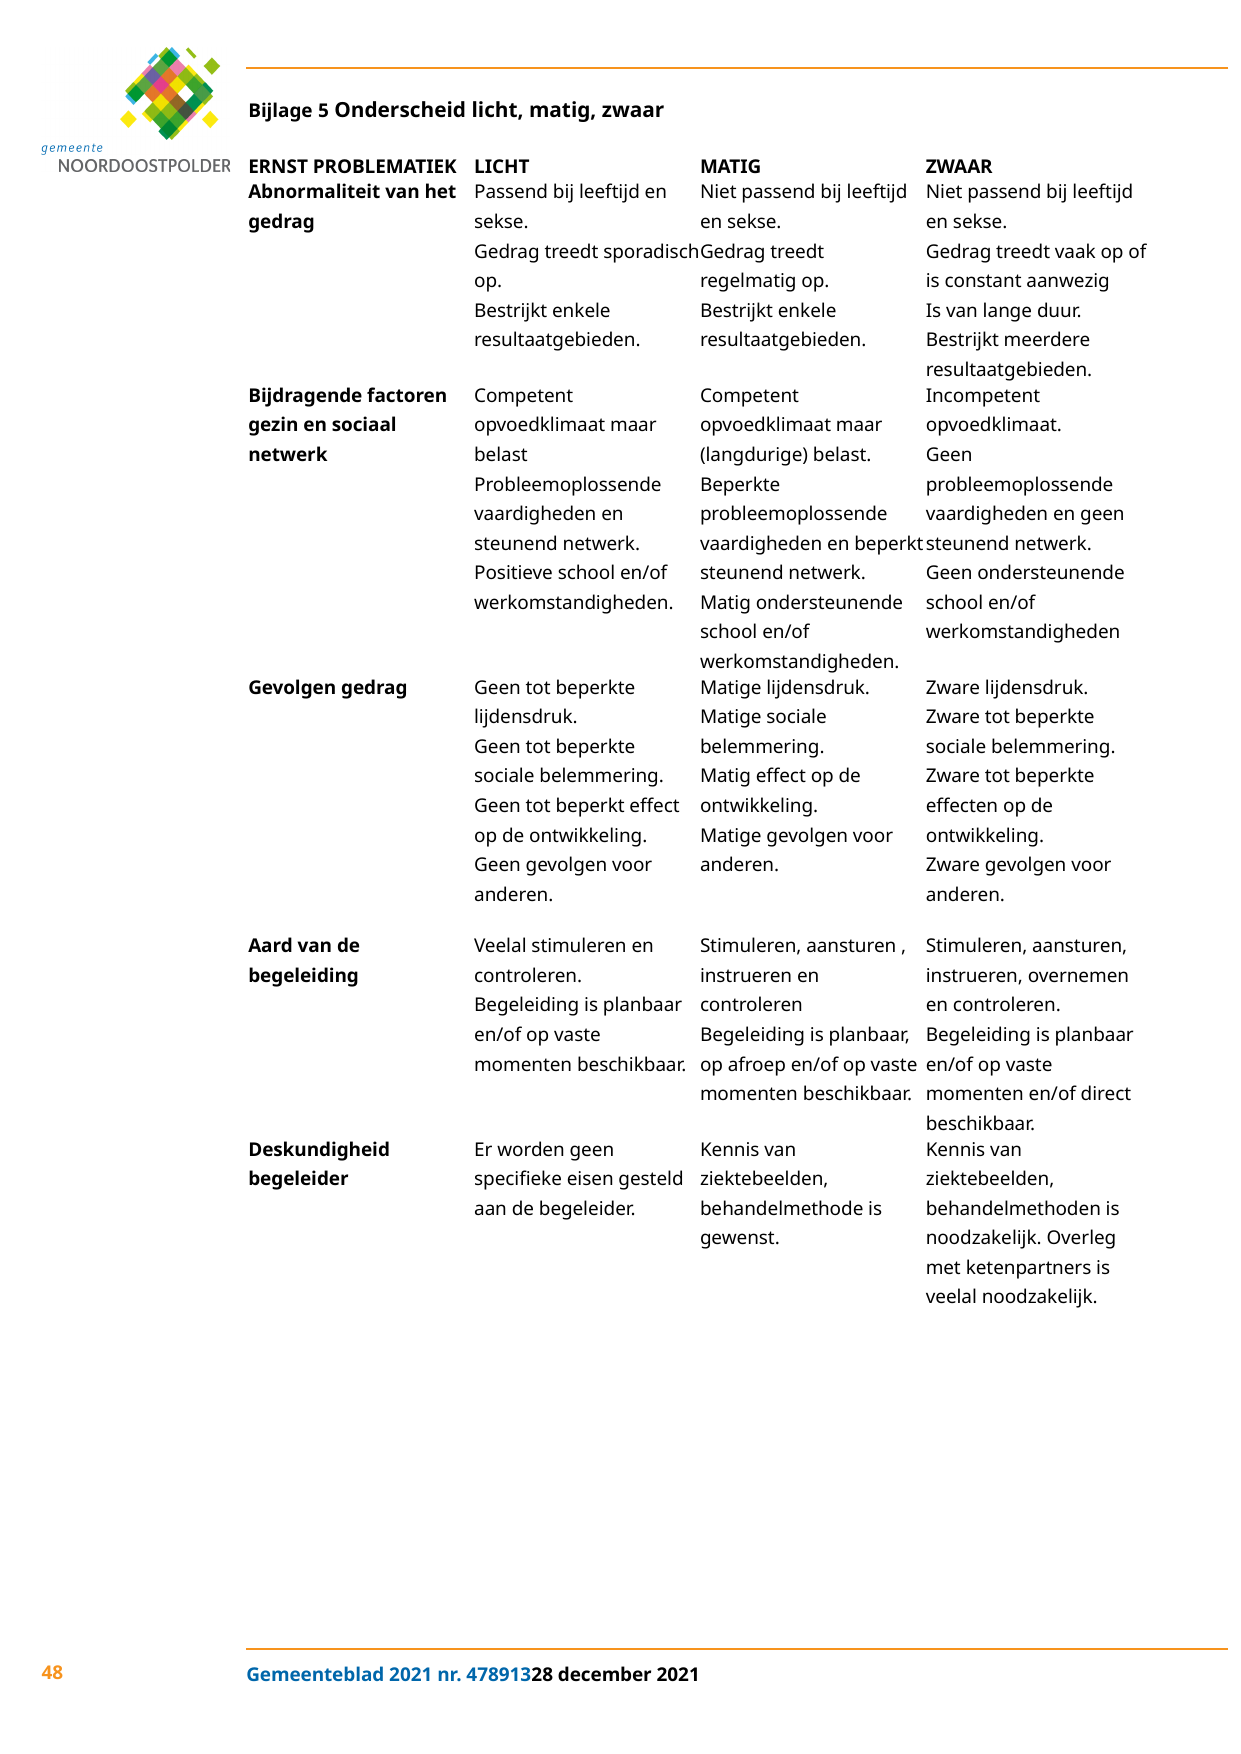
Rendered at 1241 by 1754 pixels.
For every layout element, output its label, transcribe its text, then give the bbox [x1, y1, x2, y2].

table_cell [248, 907, 474, 932]
table_header ZWAAR [926, 153, 1152, 179]
table_cell Matige lijdensdruk. Matige sociale belemmering. Matig effect op de ontwikkeling. Matige gevolgen voor anderen. [700, 674, 926, 907]
table_header ERNST PROBLEMATIEK [248, 153, 474, 179]
table_cell Niet passend bij leeftijd en sekse. Gedrag treedt vaak op of is constant aanwezig Is van lange duur. Bestrijkt meerdere resultaatgebieden. [926, 179, 1152, 382]
table_cell Stimuleren, aansturen , instrueren en controleren Begeleiding is planbaar, op afroep en/of op vaste momenten beschikbaar. [700, 933, 926, 1136]
table_cell Kennis van ziektebeelden, behandelmethode is gewenst. [700, 1136, 926, 1309]
table_cell [700, 907, 926, 932]
text Bijlage 5 Onderscheid licht, matig, zwaar [248, 95, 1152, 123]
table_cell Kennis van ziektebeelden, behandelmethoden is noodzakelijk. Overleg met ketenpartners is veelal noodzakelijk. [926, 1136, 1152, 1309]
table_cell Incompetent opvoedklimaat. Geen probleemoplossende vaardigheden en geen steunend netwerk. Geen ondersteunende school en/of werkomstandigheden [926, 382, 1152, 674]
table_cell Deskundigheid begeleider [248, 1136, 474, 1309]
table_cell Gevolgen gedrag [248, 674, 474, 907]
table_cell Competent opvoedklimaat maar (langdurige) belast. Beperkte probleemoplossende vaardigheden en beperkt steunend netwerk. Matig ondersteunende school en/of werkomstandigheden. [700, 382, 926, 674]
table_cell [474, 907, 700, 932]
table_cell Zware lijdensdruk. Zware tot beperkte sociale belemmering. Zware tot beperkte effecten op de ontwikkeling. Zware gevolgen voor anderen. [926, 674, 1152, 907]
table_cell Geen tot beperkte lijdensdruk. Geen tot beperkte sociale belemmering. Geen tot beperkt effect op de ontwikkeling. Geen gevolgen voor anderen. [474, 674, 700, 907]
table_cell Passend bij leeftijd en sekse. Gedrag treedt sporadisch op. Bestrijkt enkele resultaatgebieden. [474, 179, 700, 382]
table_cell Aard van de begeleiding [248, 933, 474, 1136]
table_cell Er worden geen specifieke eisen gesteld aan de begeleider. [474, 1136, 700, 1309]
table_cell Competent opvoedklimaat maar belast Probleemoplossende vaardigheden en steunend netwerk. Positieve school en/of werkomstandigheden. [474, 382, 700, 674]
table_header MATIG [700, 153, 926, 179]
table_cell Stimuleren, aansturen, instrueren, overnemen en controleren. Begeleiding is planbaar en/of op vaste momenten en/of direct beschikbaar. [926, 933, 1152, 1136]
table_cell Niet passend bij leeftijd en sekse. Gedrag treedt regelmatig op. Bestrijkt enkele resultaatgebieden. [700, 179, 926, 382]
table_header LICHT [474, 153, 700, 179]
picture [41, 47, 231, 172]
table_cell Bijdragende factoren gezin en sociaal netwerk [248, 382, 474, 674]
table_cell Abnormaliteit van het gedrag [248, 179, 474, 382]
table_cell Veelal stimuleren en controleren. Begeleiding is planbaar en/of op vaste momenten beschikbaar. [474, 933, 700, 1136]
table_cell [926, 907, 1152, 932]
